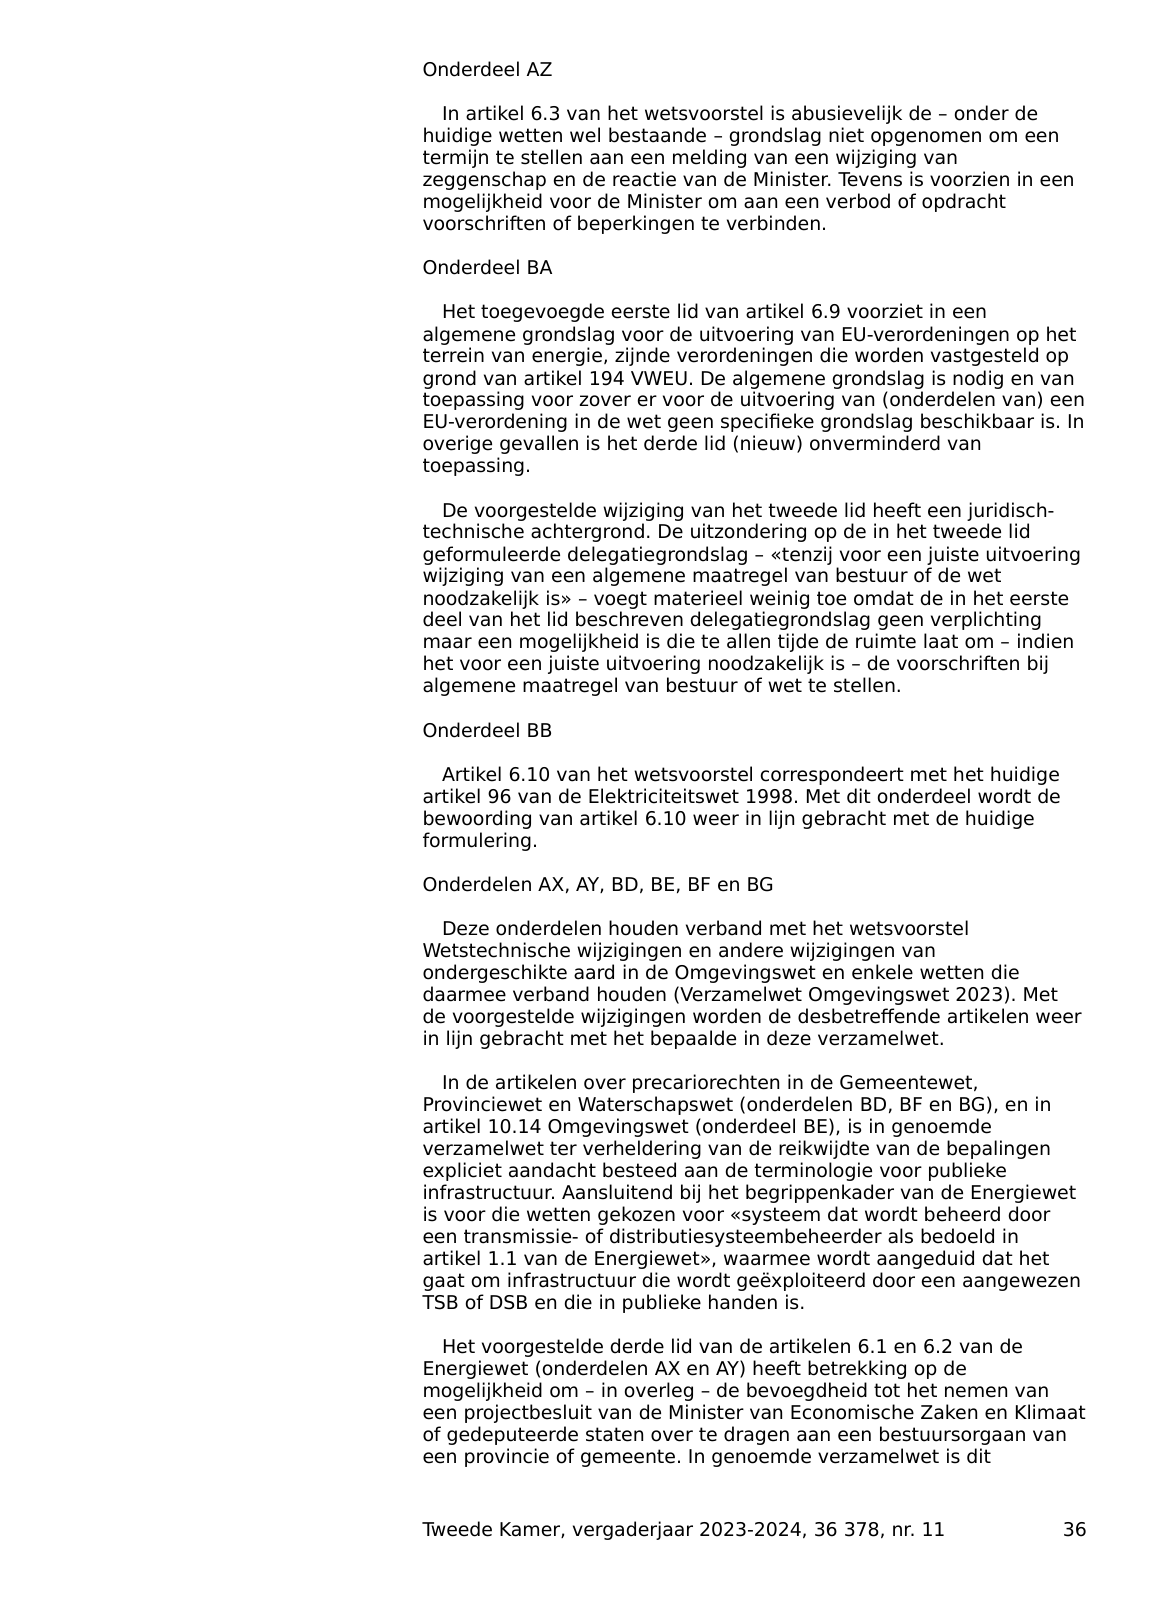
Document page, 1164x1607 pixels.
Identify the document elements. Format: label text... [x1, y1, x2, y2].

text Deze onderdelen houden verband met het wetsvoorstel Wetstechnische wijzigingen en andere wijzigingen van ondergeschikte aard in de Omgevingswet en enkele wetten die daarmee verband houden (Verzamelwet Omgevingswet 2023). Met de voorgestelde wijzigingen worden de desbetreffende artikelen weer in lijn gebracht met het bepaalde in deze verzamelwet. [422, 918, 1087, 1050]
text Artikel 6.10 van het wetsvoorstel correspondeert met het huidige artikel 96 van de Elektriciteitswet 1998. Met dit onderdeel wordt de bewoording van artikel 6.10 weer in lijn gebracht met de huidige formulering. [422, 764, 1087, 852]
subtitle Onderdeel AZ [422, 59, 1087, 81]
text In de artikelen over precariorechten in de Gemeentewet, Provinciewet en Waterschapswet (onderdelen BD, BF en BG), en in artikel 10.14 Omgevingswet (onderdeel BE), is in genoemde verzamelwet ter verheldering van de reikwijdte van de bepalingen expliciet aandacht besteed aan de terminologie voor publieke infrastructuur. Aansluitend bij het begrippenkader van de Energiewet is voor die wetten gekozen voor «systeem dat wordt beheerd door een transmissie- of distributiesysteembeheerder als bedoeld in artikel 1.1 van de Energiewet», waarmee wordt aangeduid dat het gaat om infrastructuur die wordt geëxploiteerd door een aangewezen TSB of DSB en die in publieke handen is. [422, 1072, 1087, 1314]
subtitle Onderdelen AX, AY, BD, BE, BF en BG [422, 874, 1087, 896]
text Het voorgestelde derde lid van de artikelen 6.1 en 6.2 van de Energiewet (onderdelen AX en AY) heeft betrekking op de mogelijkheid om – in overleg – de bevoegdheid tot het nemen van een projectbesluit van de Minister van Economische Zaken en Klimaat of gedeputeerde staten over te dragen aan een bestuursorgaan van een provincie of gemeente. In genoemde verzamelwet is dit [422, 1336, 1087, 1468]
text In artikel 6.3 van het wetsvoorstel is abusievelijk de – onder de huidige wetten wel bestaande – grondslag niet opgenomen om een termijn te stellen aan een melding van een wijziging van zeggenschap en de reactie van de Minister. Tevens is voorzien in een mogelijkheid voor de Minister om aan een verbod of opdracht voorschriften of beperkingen te verbinden. [422, 103, 1087, 235]
subtitle Onderdeel BB [422, 719, 1087, 741]
text Het toegevoegde eerste lid van artikel 6.9 voorziet in een algemene grondslag voor de uitvoering van EU-verordeningen op het terrein van energie, zijnde verordeningen die worden vastgesteld op grond van artikel 194 VWEU. De algemene grondslag is nodig en van toepassing voor zover er voor de uitvoering van (onderdelen van) een EU-verordening in de wet geen specifieke grondslag beschikbaar is. In overige gevallen is het derde lid (nieuw) onverminderd van toepassing. [422, 301, 1087, 477]
text De voorgestelde wijziging van het tweede lid heeft een juridisch-technische achtergrond. De uitzondering op de in het tweede lid geformuleerde delegatiegrondslag – «tenzij voor een juiste uitvoering wijziging van een algemene maatregel van bestuur of de wet noodzakelijk is» – voegt materieel weinig toe omdat de in het eerste deel van het lid beschreven delegatiegrondslag geen verplichting maar een mogelijkheid is die te allen tijde de ruimte laat om – indien het voor een juiste uitvoering noodzakelijk is – de voorschriften bij algemene maatregel van bestuur of wet te stellen. [422, 499, 1087, 697]
subtitle Onderdeel BA [422, 257, 1087, 279]
